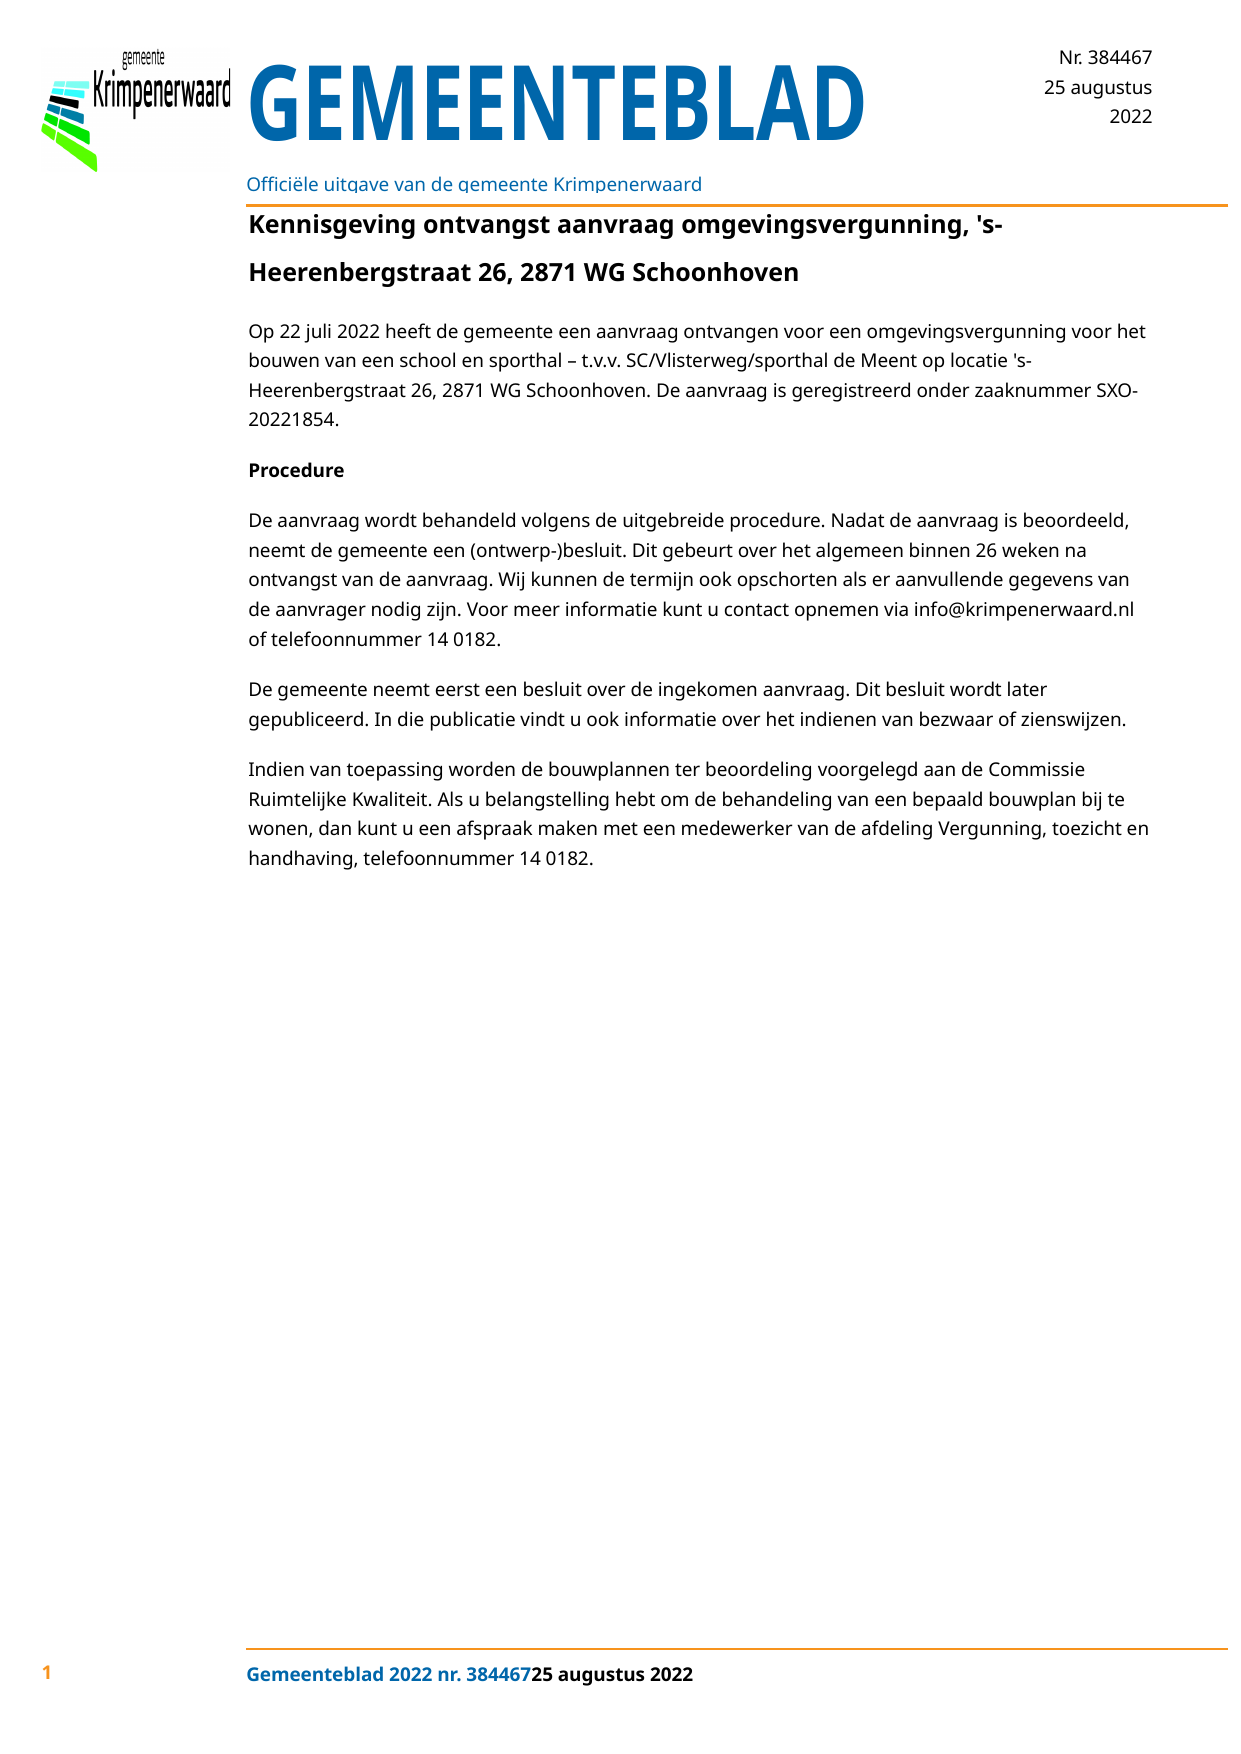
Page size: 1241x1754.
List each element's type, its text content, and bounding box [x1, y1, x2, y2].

text De aanvraag wordt behandeld volgens de uitgebreide procedure. Nadat de aanvraag is beoordeeld, neemt de gemeente een (ontwerp-)besluit. Dit gebeurt over het algemeen binnen 26 weken na ontvangst van de aanvraag. Wij kunnen de termijn ook opschorten als er aanvullende gegevens van de aanvrager nodig zijn. Voor meer informatie kunt u contact opnemen via info@krimpenerwaard.nl of telefoonnummer 14 0182. [248, 507, 1152, 652]
text Procedure [248, 457, 1152, 483]
text Kennisgeving ontvangst aanvraag omgevingsvergunning, 's-Heerenbergstraat 26, 2871 WG Schoonhoven [248, 207, 1152, 288]
text De gemeente neemt eerst een besluit over de ingekomen aanvraag. Dit besluit wordt later gepubliceerd. In die publicatie vindt u ook informatie over het indienen van bezwaar of zienswijzen. [248, 676, 1152, 732]
text Op 22 juli 2022 heeft de gemeente een aanvraag ontvangen voor een omgevingsvergunning voor het bouwen van een school en sporthal – t.v.v. SC/Vlisterweg/sporthal de Meent op locatie 's-Heerenbergstraat 26, 2871 WG Schoonhoven. De aanvraag is geregistreerd onder zaaknummer SXO-20221854. [248, 318, 1152, 432]
picture [41, 47, 231, 172]
text Indien van toepassing worden de bouwplannen ter beoordeling voorgelegd aan de Commissie Ruimtelijke Kwaliteit. Als u belangstelling hebt om de behandeling van een bepaald bouwplan bij te wonen, dan kunt u een afspraak maken met een medewerker van de afdeling Vergunning, toezicht en handhaving, telefoonnummer 14 0182. [248, 756, 1152, 871]
